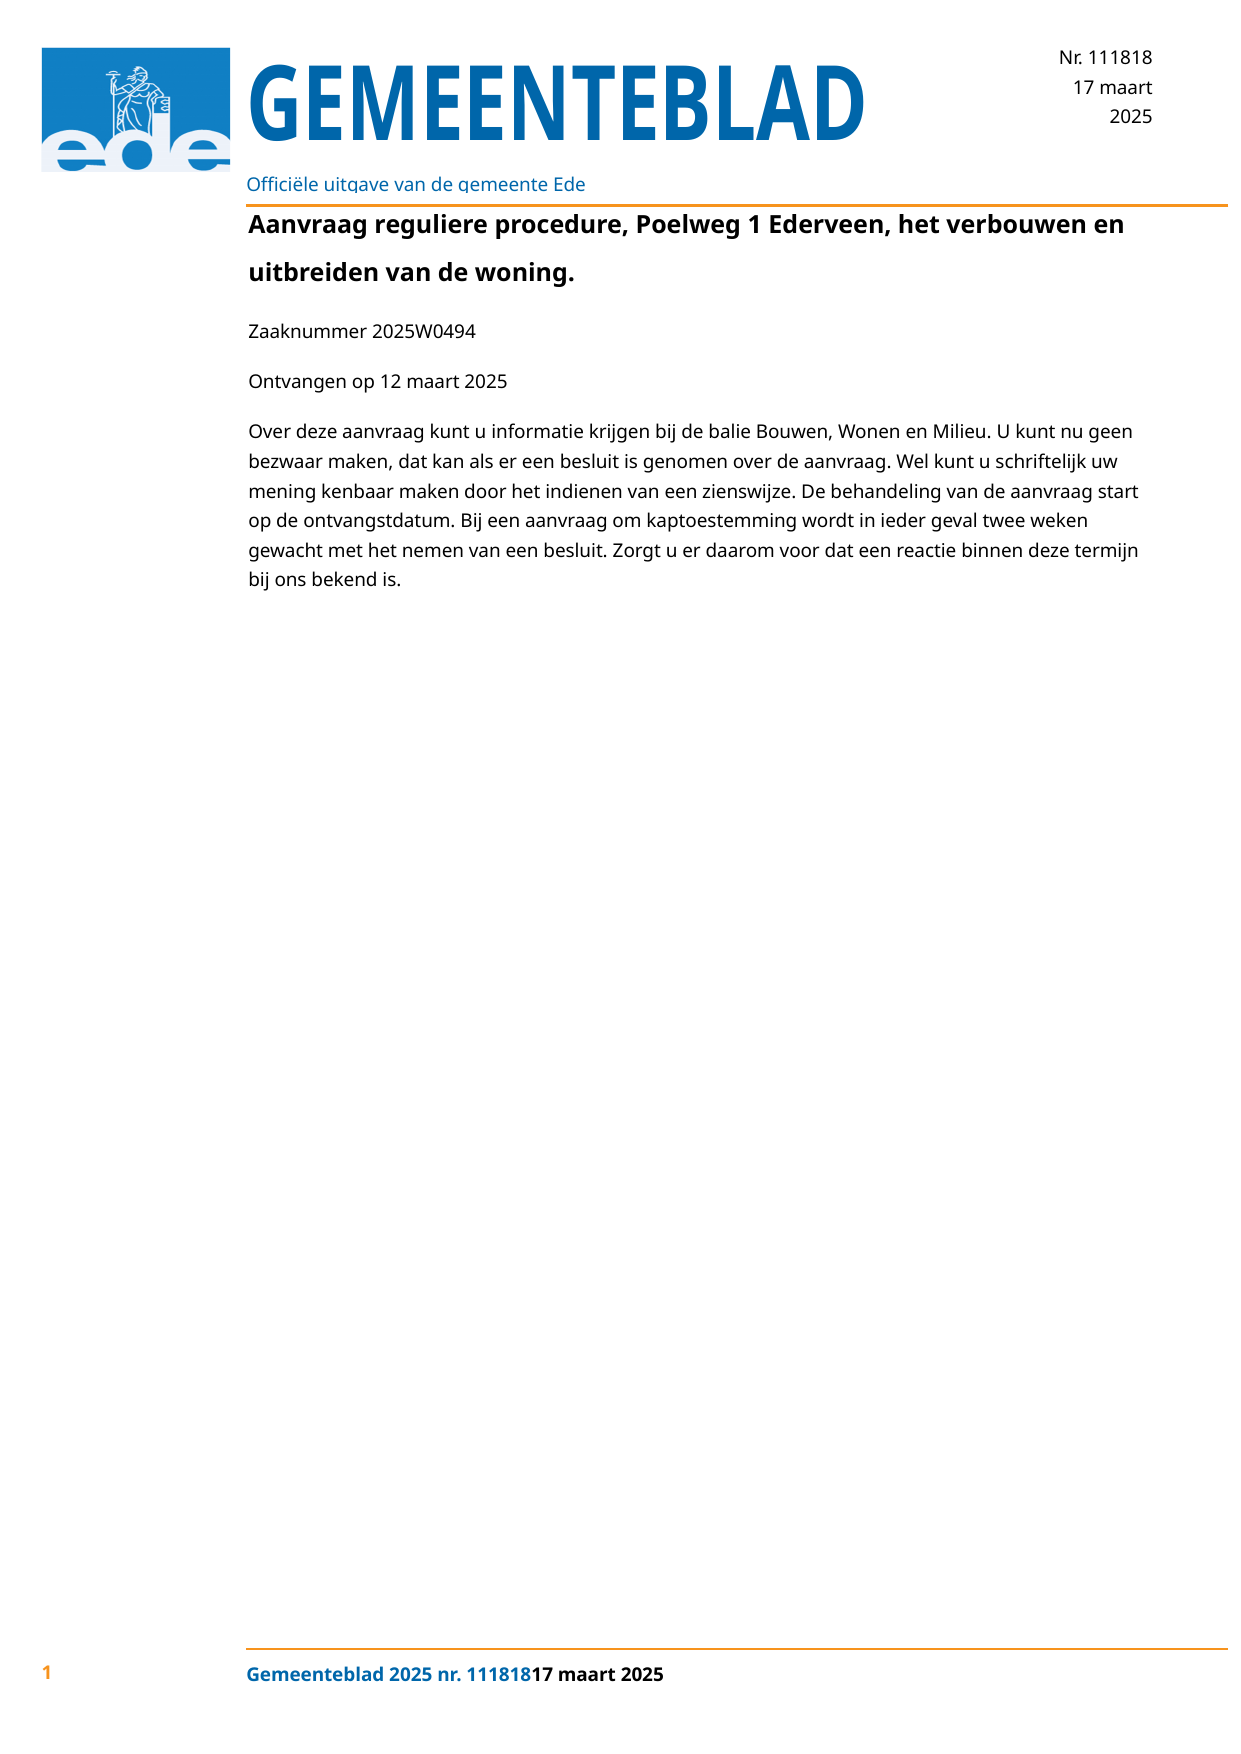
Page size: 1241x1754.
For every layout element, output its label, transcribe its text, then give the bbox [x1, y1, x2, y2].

picture [41, 47, 231, 172]
text Zaaknummer 2025W0494 [248, 318, 1152, 344]
text Over deze aanvraag kunt u informatie krijgen bij de balie Bouwen, Wonen en Milieu. U kunt nu geen bezwaar maken, dat kan als er een besluit is genomen over de aanvraag. Wel kunt u schriftelijk uw mening kenbaar maken door het indienen van een zienswijze. De behandeling van de aanvraag start op de ontvangstdatum. Bij een aanvraag om kaptoestemming wordt in ieder geval twee weken gewacht met het nemen van een besluit. Zorgt u er daarom voor dat een reactie binnen deze termijn bij ons bekend is. [248, 419, 1152, 592]
text Ontvangen op 12 maart 2025 [248, 368, 1152, 394]
text Aanvraag reguliere procedure, Poelweg 1 Ederveen, het verbouwen en uitbreiden van de woning. [248, 207, 1152, 288]
